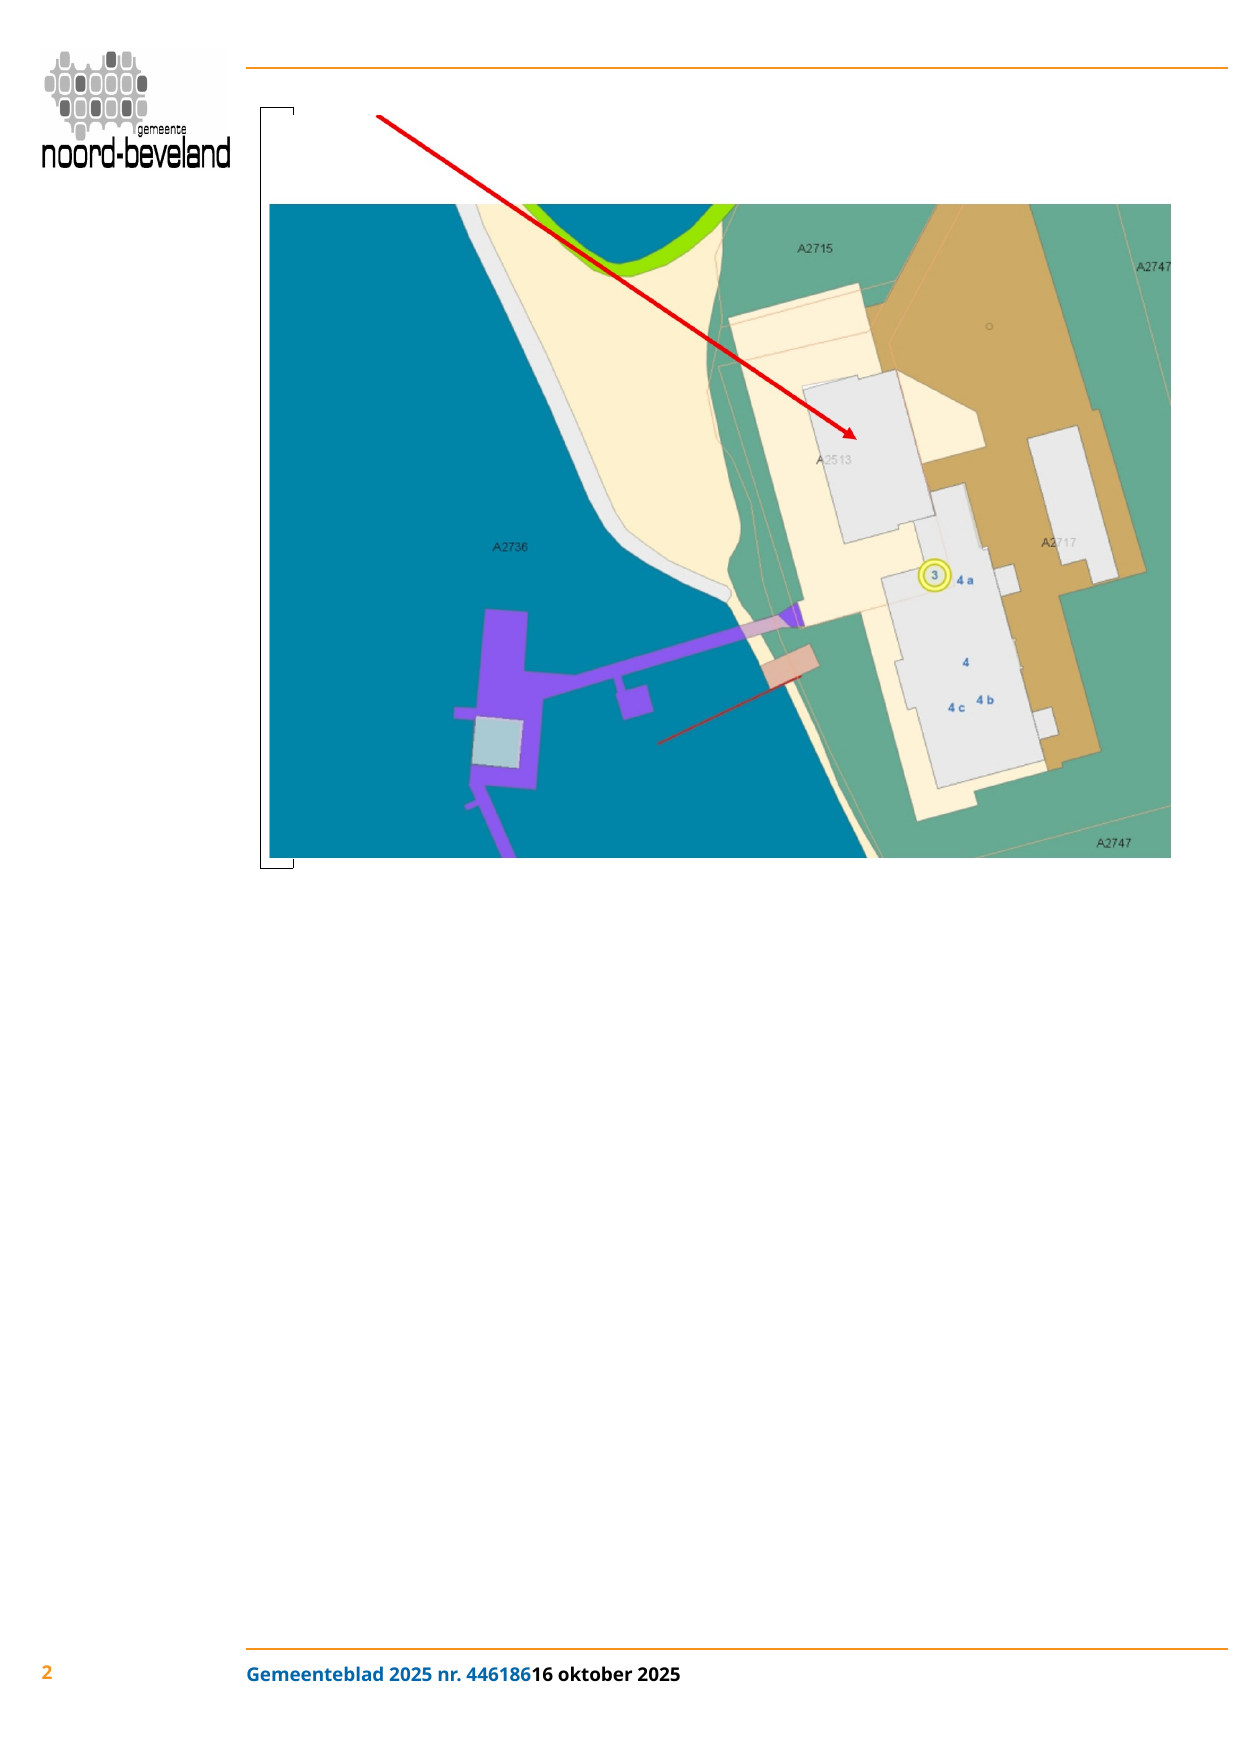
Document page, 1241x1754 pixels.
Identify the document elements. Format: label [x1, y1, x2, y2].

picture [268, 115, 1173, 859]
picture [41, 47, 231, 172]
